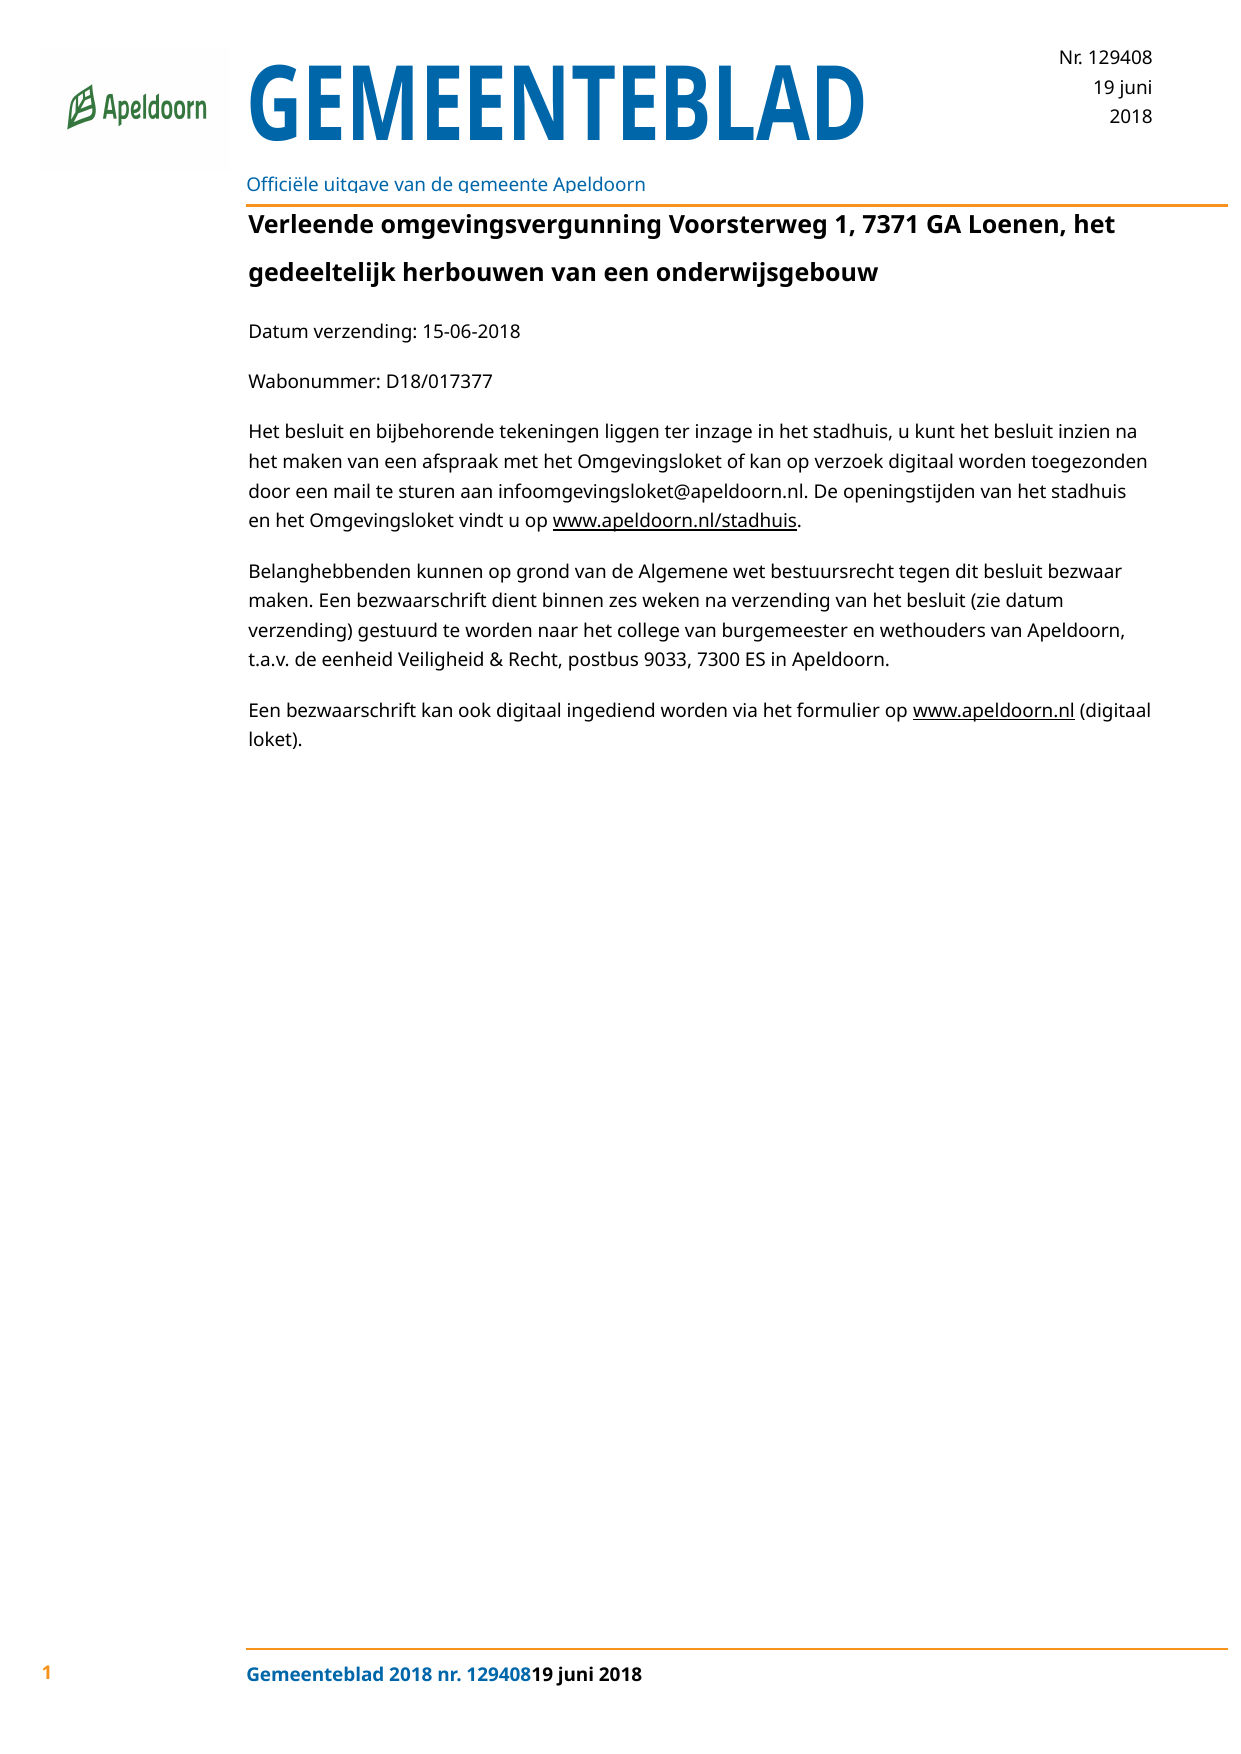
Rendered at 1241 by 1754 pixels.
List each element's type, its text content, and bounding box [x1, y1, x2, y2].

text Het besluit en bijbehorende tekeningen liggen ter inzage in het stadhuis, u kunt het besluit inzien na het maken van een afspraak met het Omgevingsloket of kan op verzoek digitaal worden toegezonden door een mail te sturen aan infoomgevingsloket@apeldoorn.nl. De openingstijden van het stadhuis en het Omgevingsloket vindt u op www.apeldoorn.nl/stadhuis. [248, 419, 1152, 533]
text Belanghebbenden kunnen op grond van de Algemene wet bestuursrecht tegen dit besluit bezwaar maken. Een bezwaarschrift dient binnen zes weken na verzending van het besluit (zie datum verzending) gestuurd te worden naar het college van burgemeester en wethouders van Apeldoorn, t.a.v. de eenheid Veiligheid & Recht, postbus 9033, 7300 ES in Apeldoorn. [248, 558, 1152, 672]
text Een bezwaarschrift kan ook digitaal ingediend worden via het formulier op www.apeldoorn.nl (digitaal loket). [248, 697, 1152, 752]
text Verleende omgevingsvergunning Voorsterweg 1, 7371 GA Loenen, het gedeeltelijk herbouwen van een onderwijsgebouw [248, 207, 1152, 288]
text Datum verzending: 15-06-2018 [248, 318, 1152, 344]
text Wabonummer: D18/017377 [248, 368, 1152, 394]
picture [41, 47, 231, 172]
